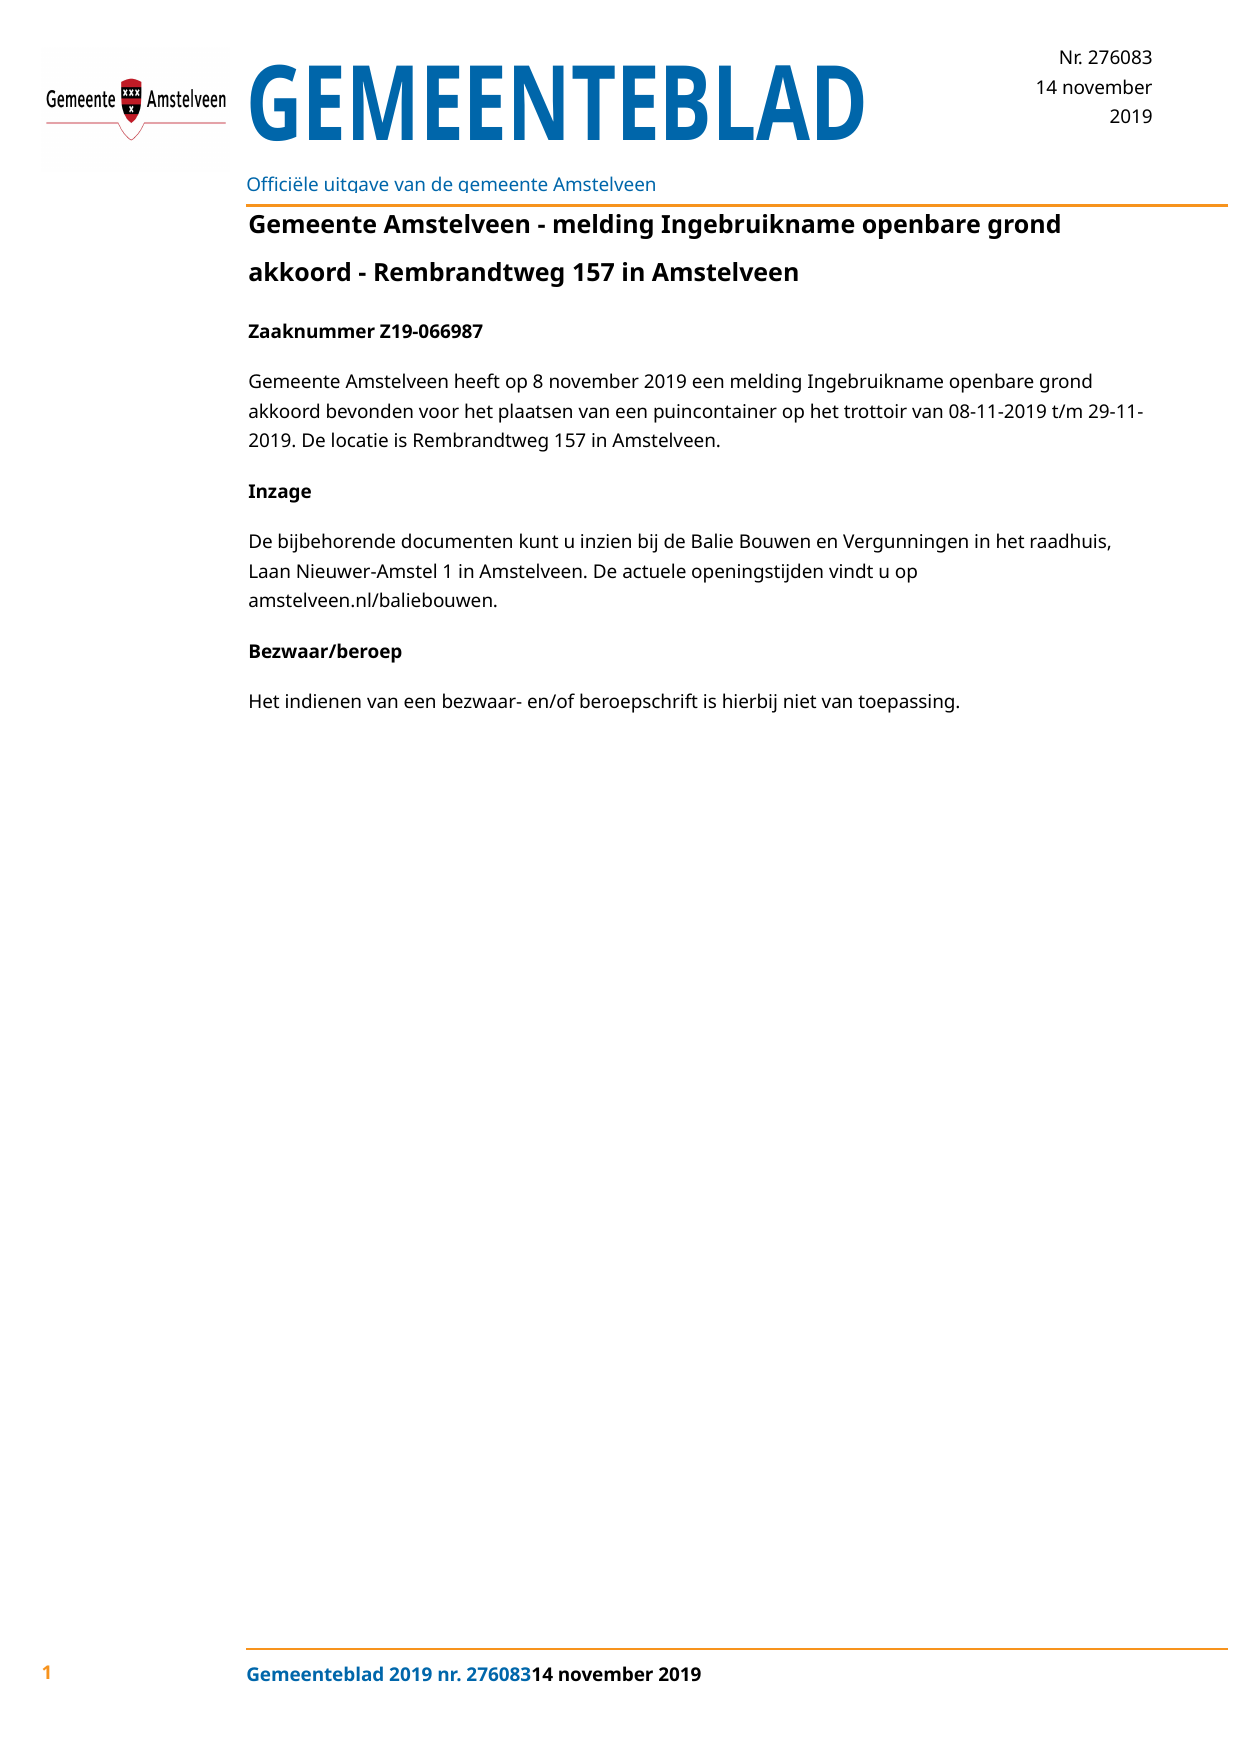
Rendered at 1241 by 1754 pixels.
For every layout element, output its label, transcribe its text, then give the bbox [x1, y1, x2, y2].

text Het indienen van een bezwaar- en/of beroepschrift is hierbij niet van toepassing. [248, 688, 1152, 714]
text Gemeente Amstelveen heeft op 8 november 2019 een melding Ingebruikname openbare grond akkoord bevonden voor het plaatsen van een puincontainer op het trottoir van 08-11-2019 t/m 29-11-2019. De locatie is Rembrandtweg 157 in Amstelveen. [248, 368, 1152, 453]
text De bijbehorende documenten kunt u inzien bij de Balie Bouwen en Vergunningen in het raadhuis, Laan Nieuwer-Amstel 1 in Amstelveen. De actuele openingstijden vindt u op amstelveen.nl/baliebouwen. [248, 528, 1152, 613]
text Zaaknummer Z19-066987 [248, 318, 1152, 344]
text Bezwaar/beroep [248, 638, 1152, 664]
text Inzage [248, 478, 1152, 504]
picture [41, 47, 231, 172]
text Gemeente Amstelveen - melding Ingebruikname openbare grond akkoord - Rembrandtweg 157 in Amstelveen [248, 207, 1152, 288]
